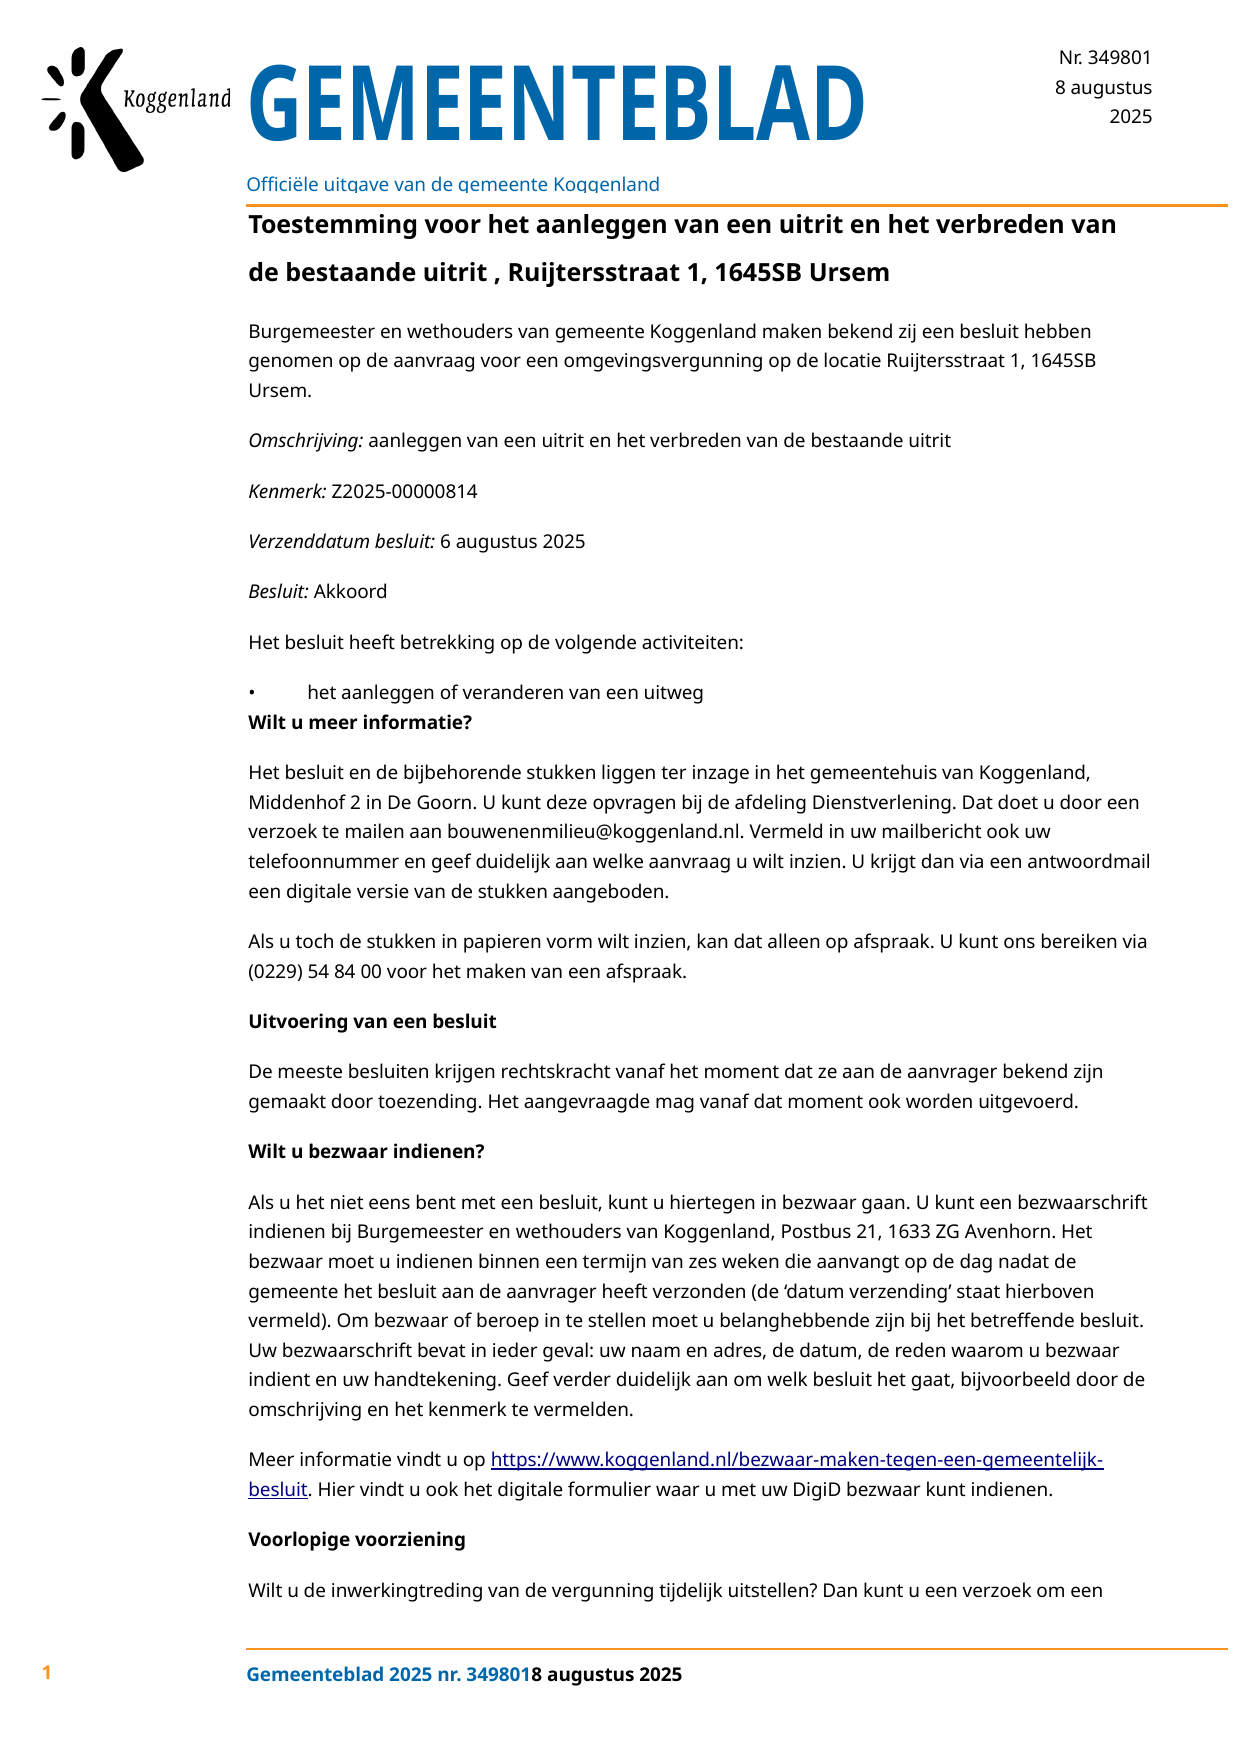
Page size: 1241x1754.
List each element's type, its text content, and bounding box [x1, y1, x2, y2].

text De meeste besluiten krijgen rechtskracht vanaf het moment dat ze aan de aanvrager bekend zijn gemaakt door toezending. Het aangevraagde mag vanaf dat moment ook worden uitgevoerd. [248, 1059, 1152, 1114]
picture [41, 47, 231, 172]
list het aanleggen of veranderen van een uitweg [248, 679, 1152, 705]
text Wilt u meer informatie? [248, 709, 1152, 735]
text Verzenddatum besluit: 6 augustus 2025 [248, 528, 1152, 554]
text Burgemeester en wethouders van gemeente Koggenland maken bekend zij een besluit hebben genomen op de aanvraag voor een omgevingsvergunning op de locatie Ruijtersstraat 1, 1645SB Ursem. [248, 318, 1152, 403]
text Als u toch de stukken in papieren vorm wilt inzien, kan dat alleen op afspraak. U kunt ons bereiken via (0229) 54 84 00 voor het maken van een afspraak. [248, 928, 1152, 984]
text Het besluit en de bijbehorende stukken liggen ter inzage in het gemeentehuis van Koggenland, Middenhof 2 in De Goorn. U kunt deze opvragen bij de afdeling Dienstverlening. Dat doet u door een verzoek te mailen aan bouwenenmilieu@koggenland.nl. Vermeld in uw mailbericht ook uw telefoonnummer en geef duidelijk aan welke aanvraag u wilt inzien. U krijgt dan via een antwoordmail een digitale versie van de stukken aangeboden. [248, 759, 1152, 904]
text Wilt u de inwerkingtreding van de vergunning tijdelijk uitstellen? Dan kunt u een verzoek om een [248, 1577, 1152, 1603]
text Het besluit heeft betrekking op de volgende activiteiten: [248, 629, 1152, 655]
text Besluit: Akkoord [248, 579, 1152, 604]
text Toestemming voor het aanleggen van een uitrit en het verbreden van de bestaande uitrit , Ruijtersstraat 1, 1645SB Ursem [248, 207, 1152, 288]
text Kenmerk: Z2025-00000814 [248, 478, 1152, 504]
text Omschrijving: aanleggen van een uitrit en het verbreden van de bestaande uitrit [248, 427, 1152, 453]
text Voorlopige voorziening [248, 1527, 1152, 1552]
text Als u het niet eens bent met een besluit, kunt u hiertegen in bezwaar gaan. U kunt een bezwaarschrift indienen bij Burgemeester en wethouders van Koggenland, Postbus 21, 1633 ZG Avenhorn. Het bezwaar moet u indienen binnen een termijn van zes weken die aanvangt op de dag nadat de gemeente het besluit aan de aanvrager heeft verzonden (de ‘datum verzending’ staat hierboven vermeld). Om bezwaar of beroep in te stellen moet u belanghebbende zijn bij het betreffende besluit. Uw bezwaarschrift bevat in ieder geval: uw naam en adres, de datum, de reden waarom u bezwaar indient en uw handtekening. Geef verder duidelijk aan om welk besluit het gaat, bijvoorbeeld door de omschrijving en het kenmerk te vermelden. [248, 1189, 1152, 1422]
text Uitvoering van een besluit [248, 1008, 1152, 1034]
text Meer informatie vindt u op https://www.koggenland.nl/bezwaar-maken-tegen-een-gemeentelijk-besluit. Hier vindt u ook het digitale formulier waar u met uw DigiD bezwaar kunt indienen. [248, 1447, 1152, 1502]
text Wilt u bezwaar indienen? [248, 1139, 1152, 1164]
